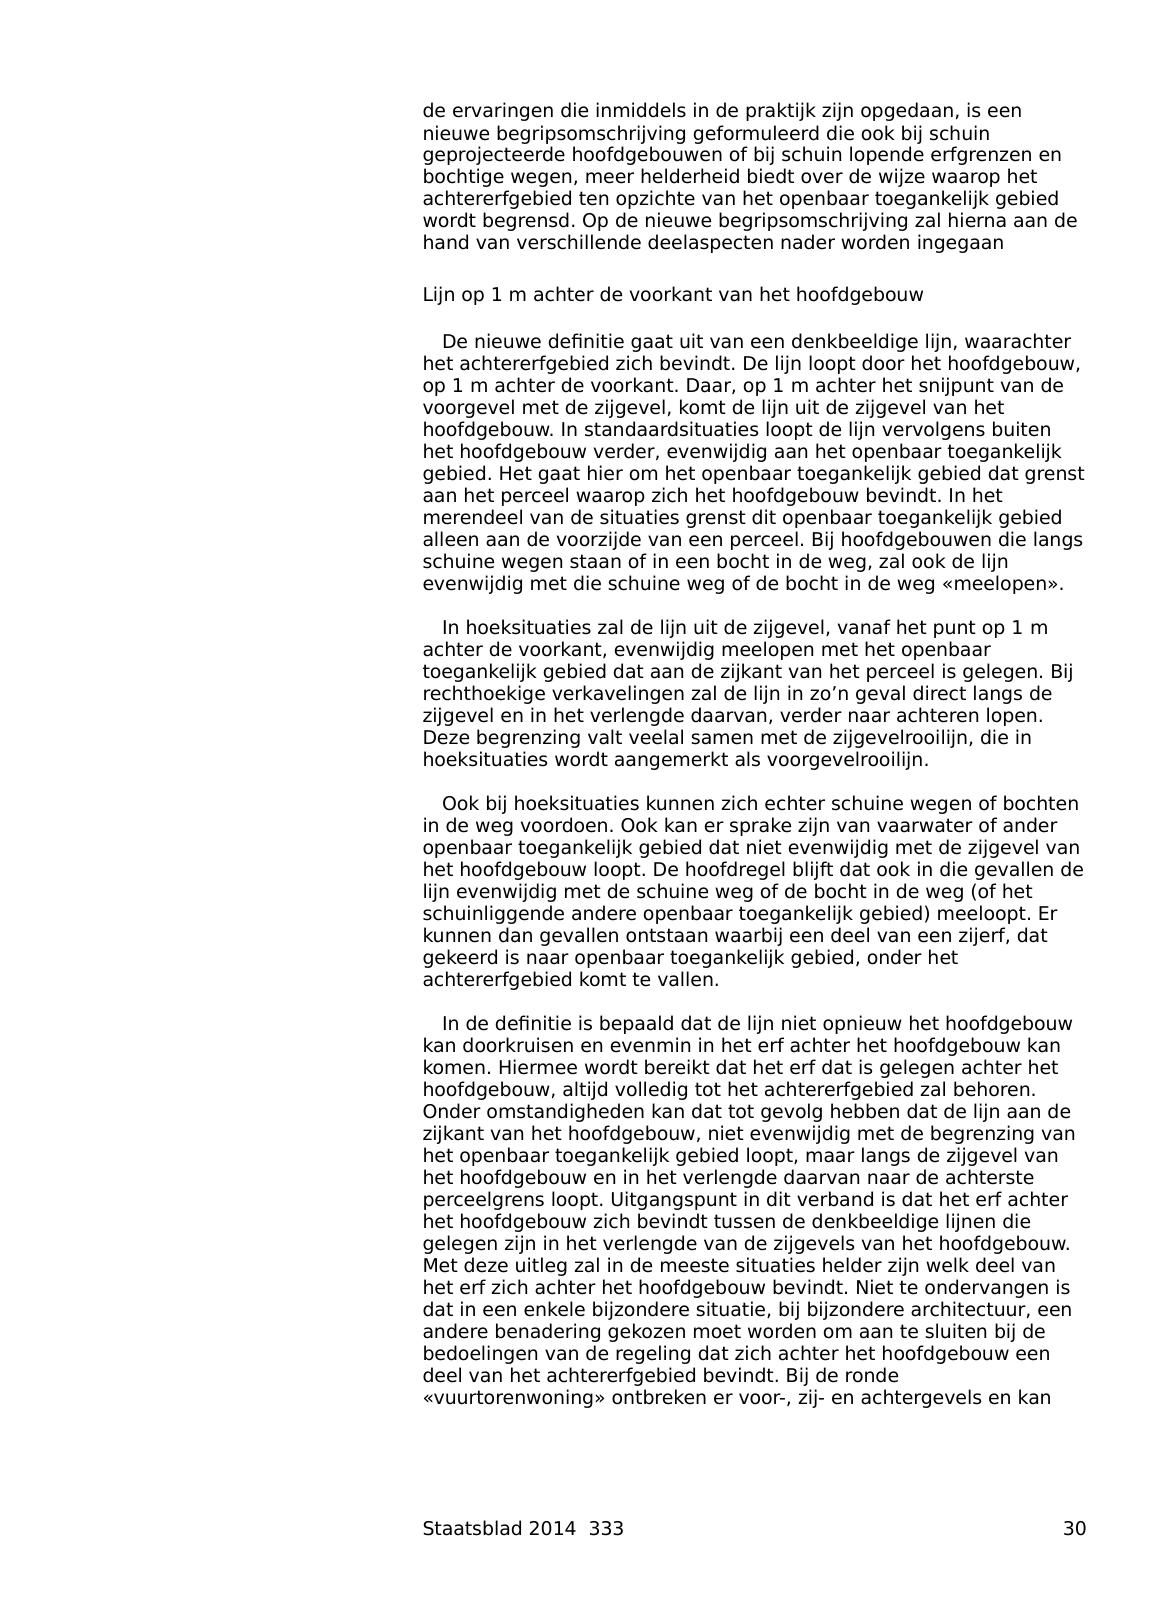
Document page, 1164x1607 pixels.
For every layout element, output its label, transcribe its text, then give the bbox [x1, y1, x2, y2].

text In hoeksituaties zal de lijn uit de zijgevel, vanaf het punt op 1 m achter de voorkant, evenwijdig meelopen met het openbaar toegankelijk gebied dat aan de zijkant van het perceel is gelegen. Bij rechthoekige verkavelingen zal de lijn in zo’n geval direct langs de zijgevel en in het verlengde daarvan, verder naar achteren lopen. Deze begrenzing valt veelal samen met de zijgevelrooilijn, die in hoeksituaties wordt aangemerkt als voorgevelrooilijn. [422, 617, 1087, 771]
text De nieuwe definitie gaat uit van een denkbeeldige lijn, waarachter het achtererfgebied zich bevindt. De lijn loopt door het hoofdgebouw, op 1 m achter de voorkant. Daar, op 1 m achter het snijpunt van de voorgevel met de zijgevel, komt de lijn uit de zijgevel van het hoofdgebouw. In standaardsituaties loopt de lijn vervolgens buiten het hoofdgebouw verder, evenwijdig aan het openbaar toegankelijk gebied. Het gaat hier om het openbaar toegankelijk gebied dat grenst aan het perceel waarop zich het hoofdgebouw bevindt. In het merendeel van de situaties grenst dit openbaar toegankelijk gebied alleen aan de voorzijde van een perceel. Bij hoofdgebouwen die langs schuine wegen staan of in een bocht in de weg, zal ook de lijn evenwijdig met die schuine weg of de bocht in de weg «meelopen». [422, 331, 1087, 595]
text Ook bij hoeksituaties kunnen zich echter schuine wegen of bochten in de weg voordoen. Ook kan er sprake zijn van vaarwater of ander openbaar toegankelijk gebied dat niet evenwijdig met de zijgevel van het hoofdgebouw loopt. De hoofdregel blijft dat ook in die gevallen de lijn evenwijdig met de schuine weg of de bocht in de weg (of het schuinliggende andere openbaar toegankelijk gebied) meeloopt. Er kunnen dan gevallen ontstaan waarbij een deel van een zijerf, dat gekeerd is naar openbaar toegankelijk gebied, onder het achtererfgebied komt te vallen. [422, 793, 1087, 991]
subtitle Lijn op 1 m achter de voorkant van het hoofdgebouw [422, 284, 1087, 306]
text de ervaringen die inmiddels in de praktijk zijn opgedaan, is een nieuwe begripsomschrijving geformuleerd die ook bij schuin geprojecteerde hoofdgebouwen of bij schuin lopende erfgrenzen en bochtige wegen, meer helderheid biedt over de wijze waarop het achtererfgebied ten opzichte van het openbaar toegankelijk gebied wordt begrensd. Op de nieuwe begripsomschrijving zal hierna aan de hand van verschillende deelaspecten nader worden ingegaan [422, 100, 1087, 254]
text In de definitie is bepaald dat de lijn niet opnieuw het hoofdgebouw kan doorkruisen en evenmin in het erf achter het hoofdgebouw kan komen. Hiermee wordt bereikt dat het erf dat is gelegen achter het hoofdgebouw, altijd volledig tot het achtererfgebied zal behoren. Onder omstandigheden kan dat tot gevolg hebben dat de lijn aan de zijkant van het hoofdgebouw, niet evenwijdig met de begrenzing van het openbaar toegankelijk gebied loopt, maar langs de zijgevel van het hoofdgebouw en in het verlengde daarvan naar de achterste perceelgrens loopt. Uitgangspunt in dit verband is dat het erf achter het hoofdgebouw zich bevindt tussen de denkbeeldige lijnen die gelegen zijn in het verlengde van de zijgevels van het hoofdgebouw. Met deze uitleg zal in de meeste situaties helder zijn welk deel van het erf zich achter het hoofdgebouw bevindt. Niet te ondervangen is dat in een enkele bijzondere situatie, bij bijzondere architectuur, een andere benadering gekozen moet worden om aan te sluiten bij de bedoelingen van de regeling dat zich achter het hoofdgebouw een deel van het achtererfgebied bevindt. Bij de ronde «vuurtorenwoning» ontbreken er voor-, zij- en achtergevels en kan [422, 1013, 1087, 1409]
